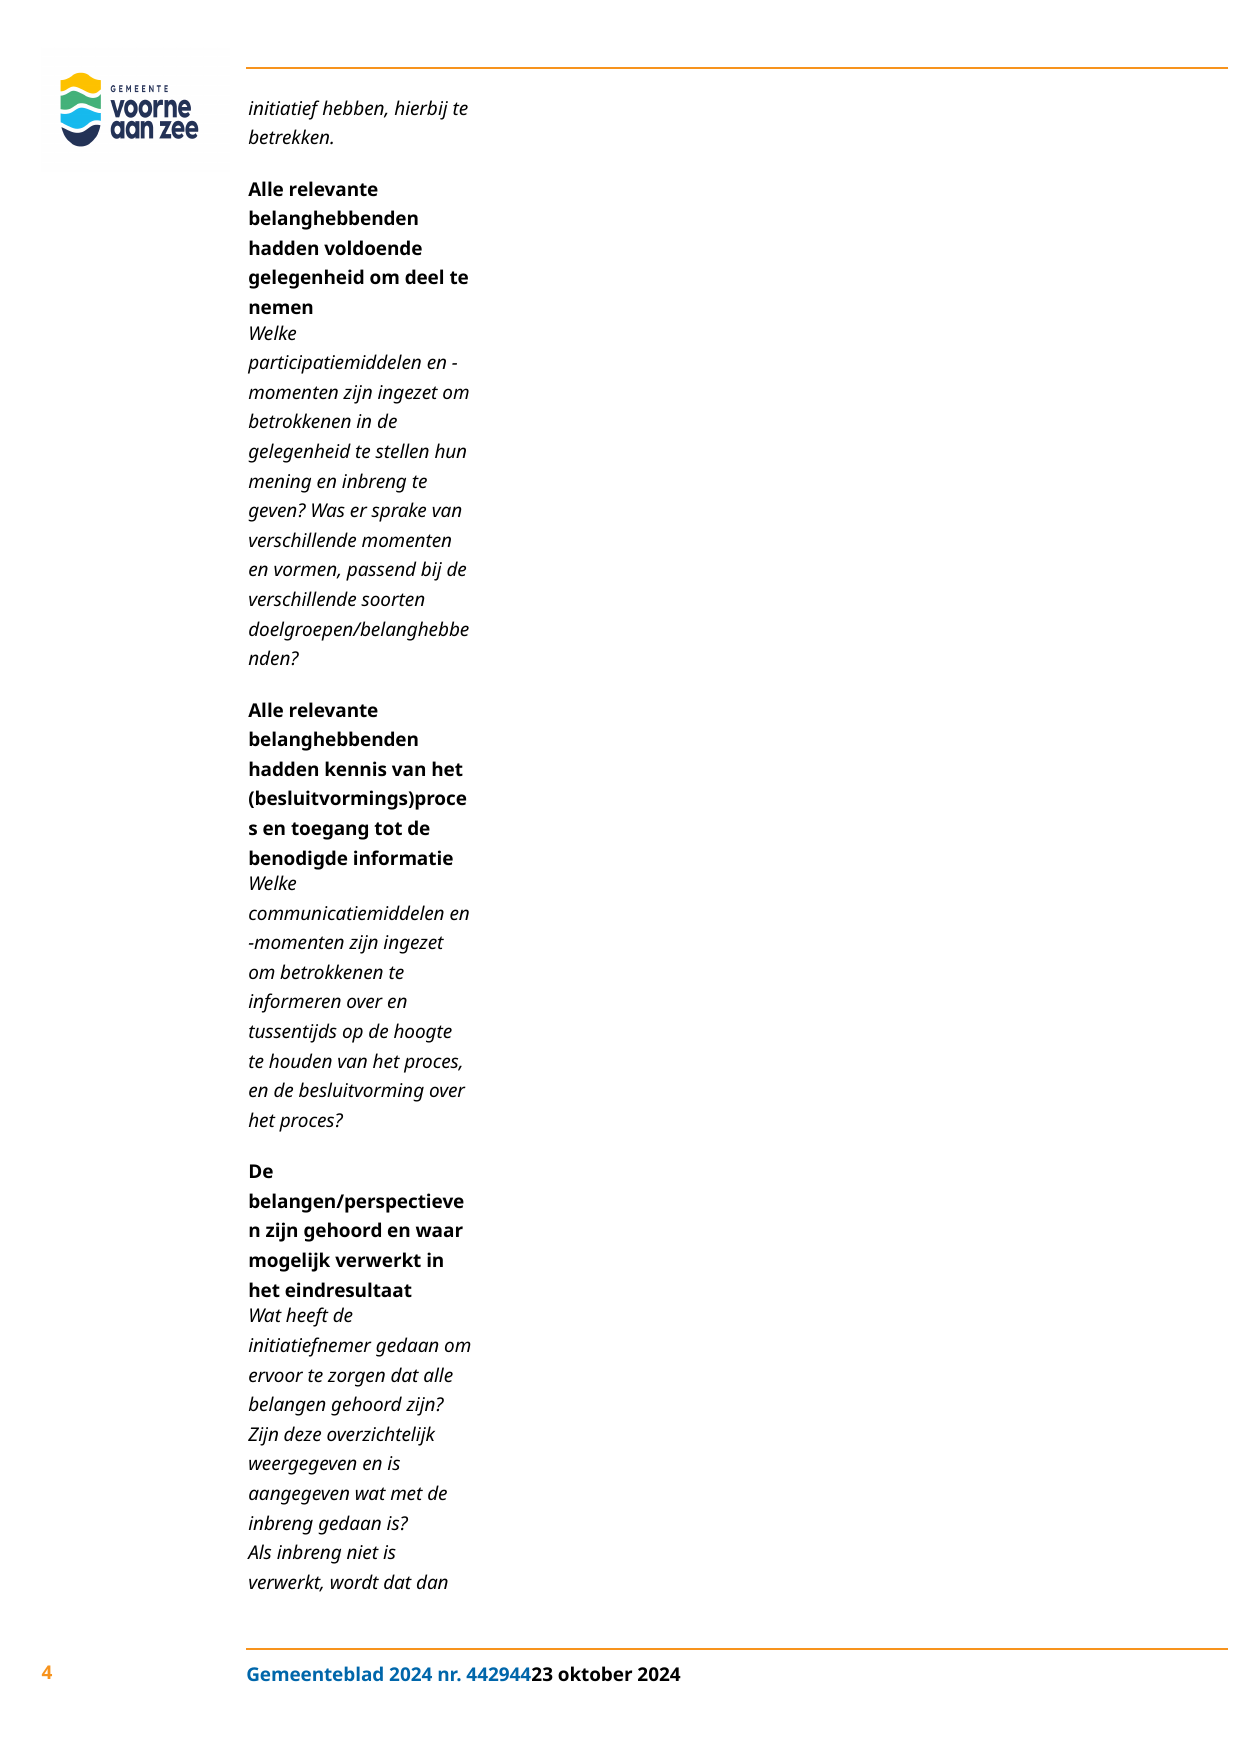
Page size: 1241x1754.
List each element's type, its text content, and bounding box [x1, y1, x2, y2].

table_cell [700, 176, 926, 320]
table_cell [700, 320, 926, 671]
table_cell initiatief hebben, hierbij te betrekken. [248, 95, 474, 150]
table_cell De belangen/perspectieven zijn gehoord en waar mogelijk verwerkt in het eindresultaat [248, 1159, 474, 1303]
table_cell [926, 697, 1152, 870]
table_cell Wat heeft de initiatiefnemer gedaan om ervoor te zorgen dat alle belangen gehoord zijn? Zijn deze overzichtelijk weergegeven en is aangegeven wat met de inbreng gedaan is? Als inbreng niet is verwerkt, wordt dat dan [248, 1303, 474, 1594]
table_cell Welke communicatiemiddelen en -momenten zijn ingezet om betrokkenen te informeren over en tussentijds op de hoogte te houden van het proces, en de besluitvorming over het proces? [248, 870, 474, 1133]
table_cell [926, 1159, 1152, 1303]
table_cell [474, 870, 700, 1133]
table_cell [700, 870, 926, 1133]
table_cell [248, 1133, 1152, 1158]
table_cell [700, 1159, 926, 1303]
table_cell [926, 176, 1152, 320]
table_cell [700, 697, 926, 870]
table_cell [700, 1303, 926, 1594]
table_cell Welke participatiemiddelen en -momenten zijn ingezet om betrokkenen in de gelegenheid te stellen hun mening en inbreng te geven? Was er sprake van verschillende momenten en vormen, passend bij de verschillende soorten doelgroepen/belanghebbenden? [248, 320, 474, 671]
table_cell [926, 320, 1152, 671]
table_cell [474, 1159, 700, 1303]
table_cell [248, 671, 1152, 697]
table_cell [474, 176, 700, 320]
table_cell [248, 150, 1152, 176]
table_cell [926, 95, 1152, 150]
table_cell [700, 95, 926, 150]
table_cell Alle relevante belanghebbenden hadden voldoende gelegenheid om deel te nemen [248, 176, 474, 320]
table_cell [474, 95, 700, 150]
table_cell Alle relevante belanghebbenden hadden kennis van het (besluitvormings)proces en toegang tot de benodigde informatie [248, 697, 474, 870]
table_cell [474, 697, 700, 870]
table_cell [926, 1303, 1152, 1594]
table_cell [474, 320, 700, 671]
table_cell [474, 1303, 700, 1594]
table_cell [926, 870, 1152, 1133]
picture [41, 47, 231, 172]
